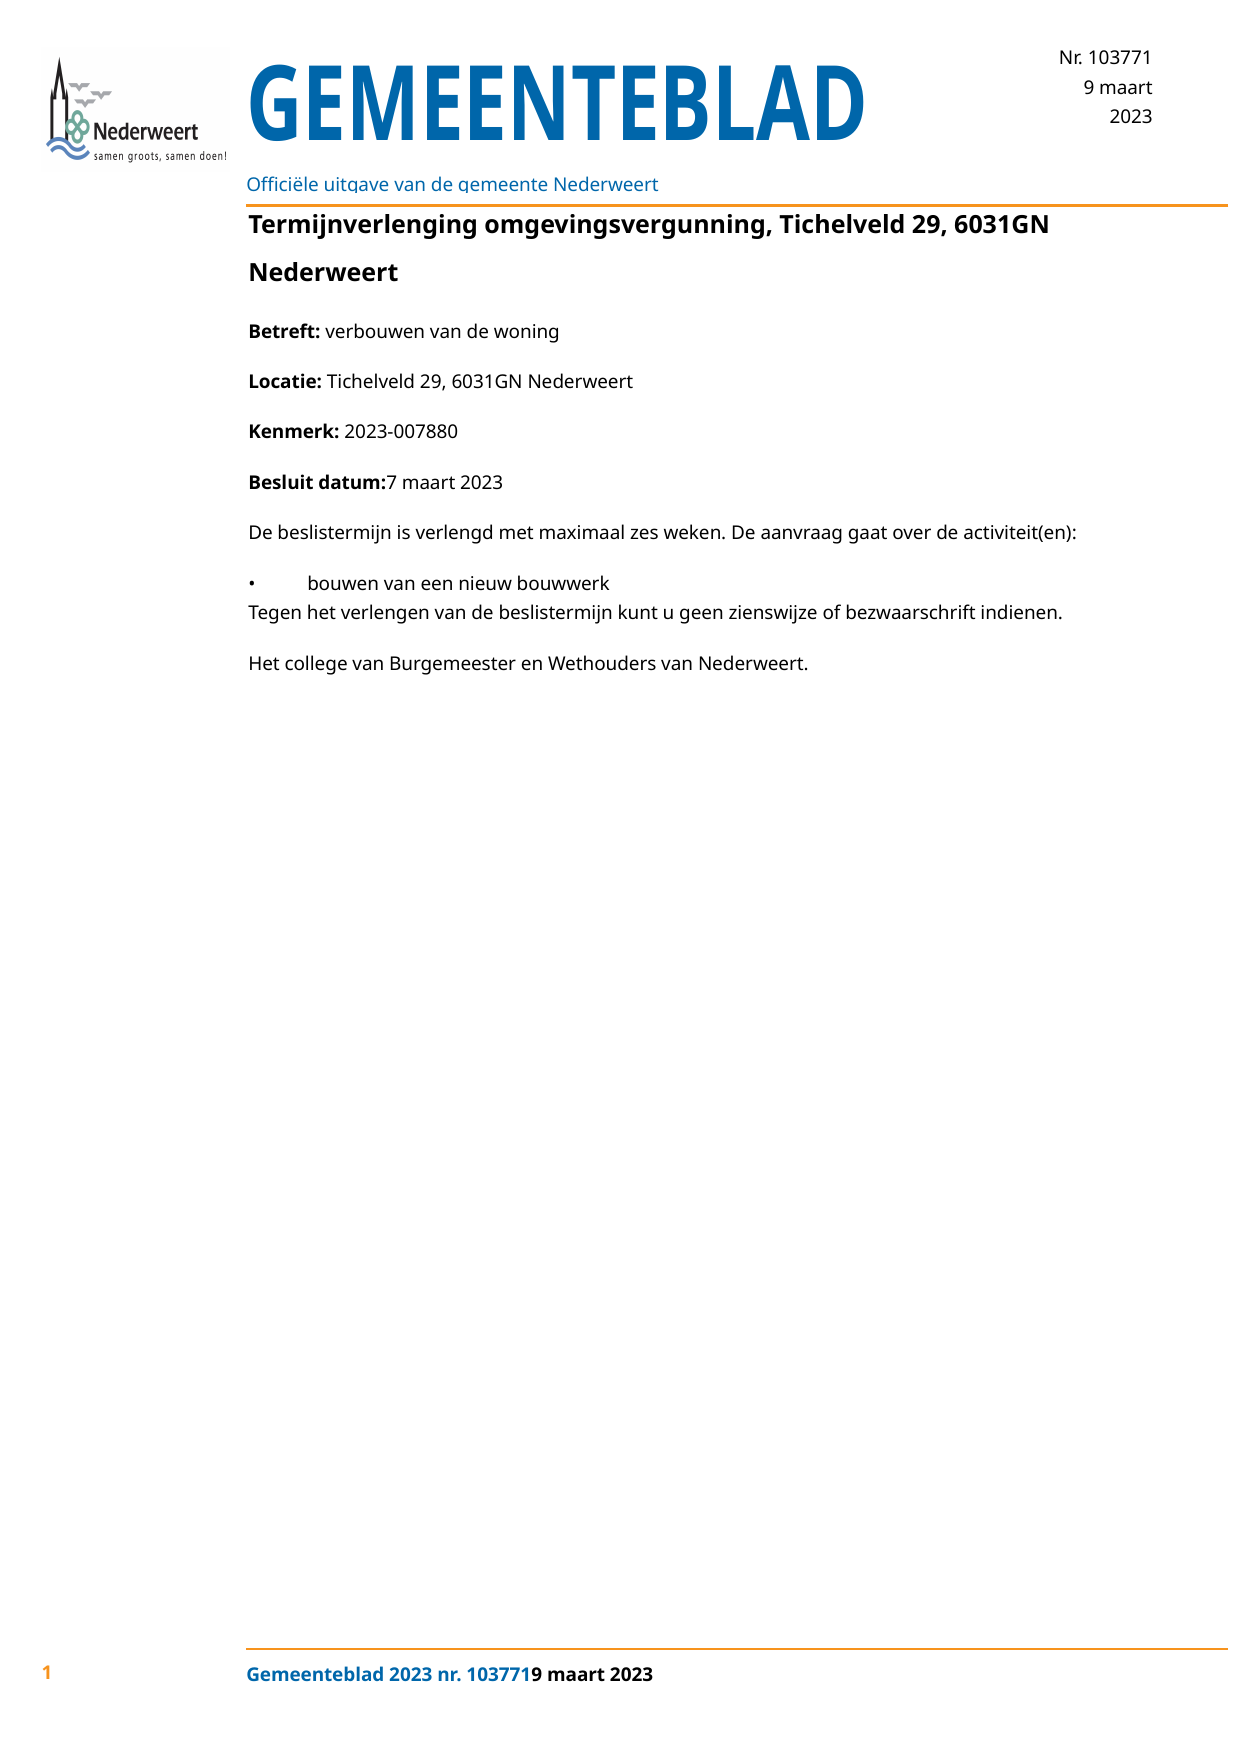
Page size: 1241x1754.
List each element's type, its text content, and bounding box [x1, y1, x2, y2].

text Kenmerk: 2023-007880 [248, 419, 1152, 444]
text De beslistermijn is verlengd met maximaal zes weken. De aanvraag gaat over de activiteit(en): [248, 519, 1152, 545]
text Locatie: Tichelveld 29, 6031GN Nederweert [248, 368, 1152, 394]
list bouwen van een nieuw bouwwerk [248, 570, 1152, 596]
text Termijnverlenging omgevingsvergunning, Tichelveld 29, 6031GN Nederweert [248, 207, 1152, 288]
picture [41, 47, 231, 172]
text Besluit datum:7 maart 2023 [248, 469, 1152, 495]
text Het college van Burgemeester en Wethouders van Nederweert. [248, 650, 1152, 676]
text Tegen het verlengen van de beslistermijn kunt u geen zienswijze of bezwaarschrift indienen. [248, 599, 1152, 625]
text Betreft: verbouwen van de woning [248, 318, 1152, 344]
